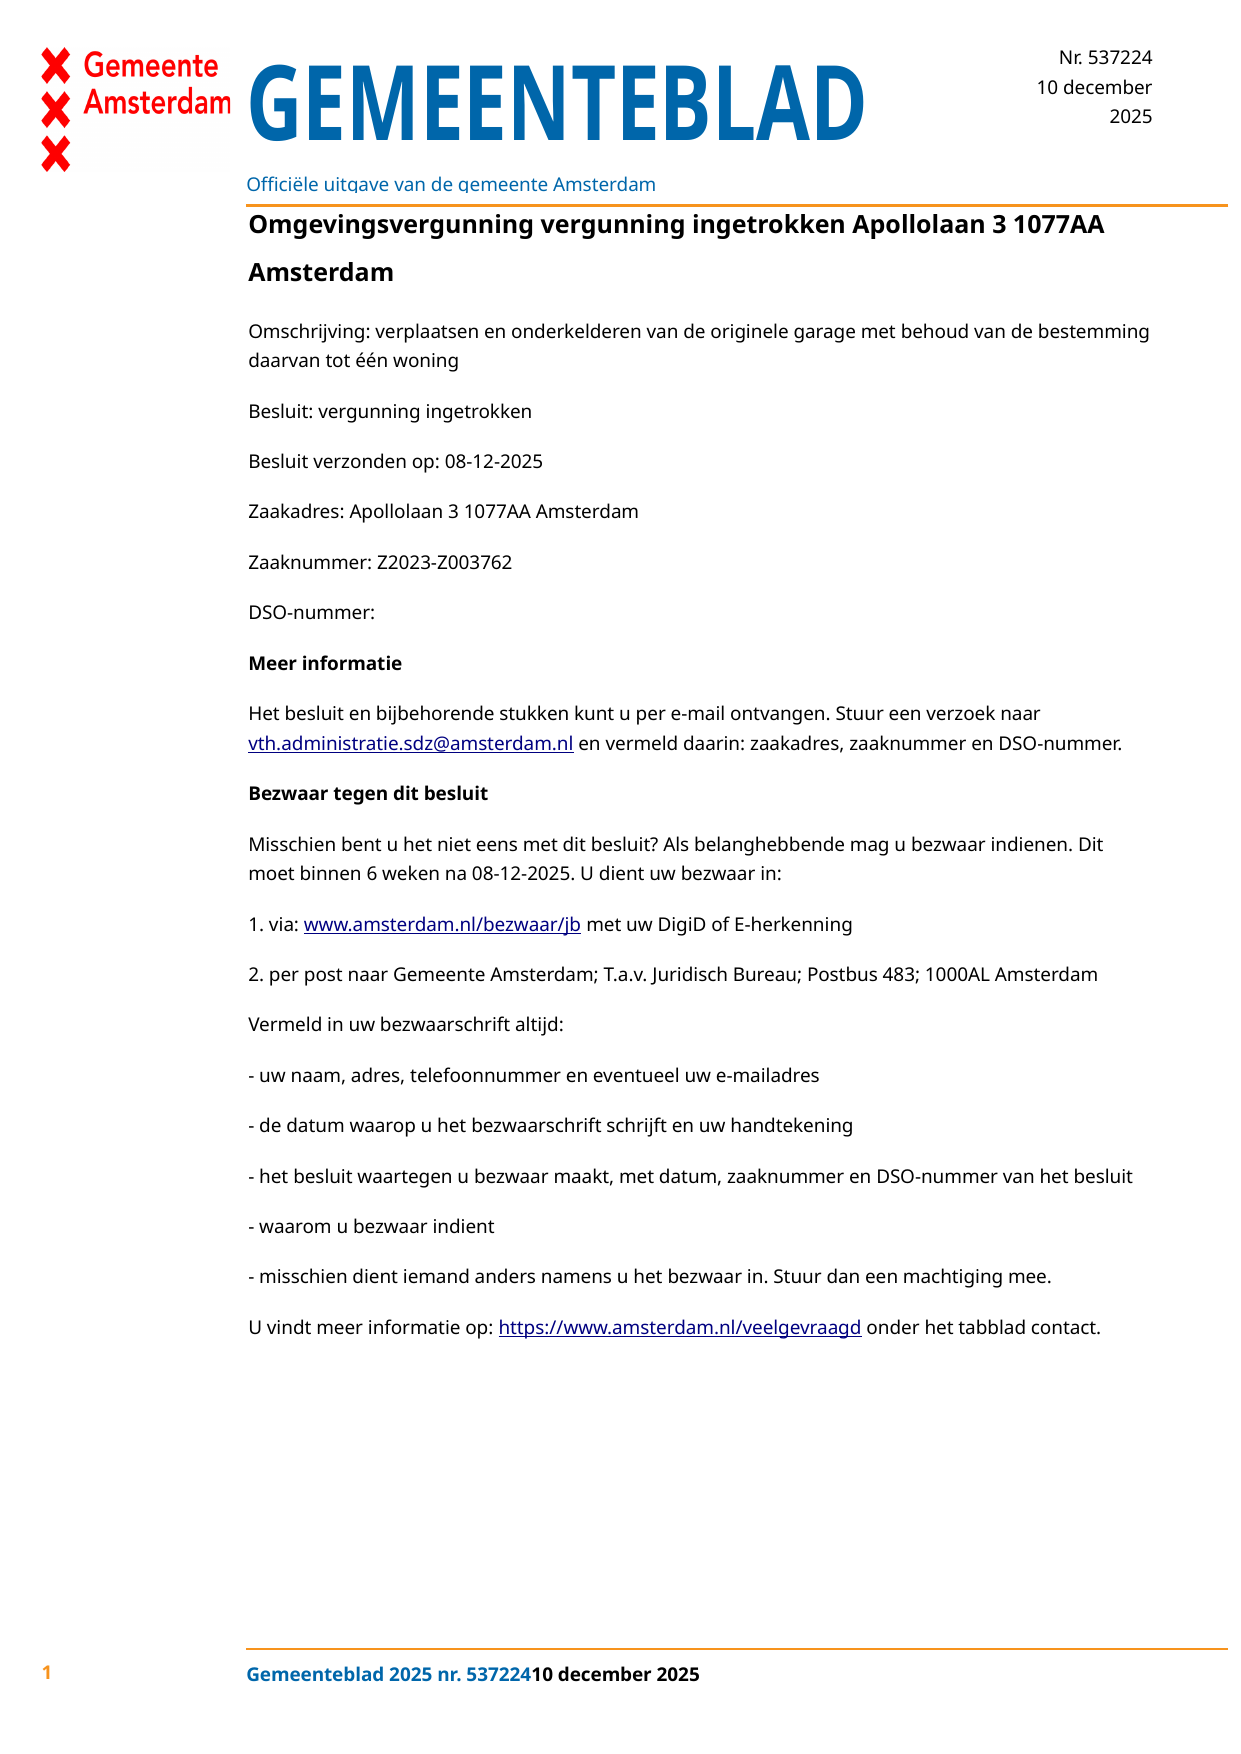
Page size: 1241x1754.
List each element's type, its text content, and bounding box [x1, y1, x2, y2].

text 2. per post naar Gemeente Amsterdam; T.a.v. Juridisch Bureau; Postbus 483; 1000AL Amsterdam [248, 961, 1152, 987]
text Besluit verzonden op: 08-12-2025 [248, 448, 1152, 474]
text Omgevingsvergunning vergunning ingetrokken Apollolaan 3 1077AA Amsterdam [248, 207, 1152, 288]
text Bezwaar tegen dit besluit [248, 780, 1152, 806]
text Besluit: vergunning ingetrokken [248, 398, 1152, 424]
text Het besluit en bijbehorende stukken kunt u per e-mail ontvangen. Stuur een verzoek naar vth.administratie.sdz@amsterdam.nl en vermeld daarin: zaakadres, zaaknummer en DSO-nummer. [248, 700, 1152, 756]
text - uw naam, adres, telefoonnummer en eventueel uw e-mailadres [248, 1062, 1152, 1088]
text U vindt meer informatie op: https://www.amsterdam.nl/veelgevraagd onder het tabblad contact. [248, 1314, 1152, 1340]
text - de datum waarop u het bezwaarschrift schrijft en uw handtekening [248, 1112, 1152, 1138]
text Zaakadres: Apollolaan 3 1077AA Amsterdam [248, 499, 1152, 524]
text - het besluit waartegen u bezwaar maakt, met datum, zaaknummer en DSO-nummer van het besluit [248, 1163, 1152, 1189]
picture [41, 47, 231, 172]
text - misschien dient iemand anders namens u het bezwaar in. Stuur dan een machtiging mee. [248, 1264, 1152, 1289]
text 1. via: www.amsterdam.nl/bezwaar/jb met uw DigiD of E-herkenning [248, 911, 1152, 937]
text Vermeld in uw bezwaarschrift altijd: [248, 1012, 1152, 1037]
text Meer informatie [248, 650, 1152, 676]
text Misschien bent u het niet eens met dit besluit? Als belanghebbende mag u bezwaar indienen. Dit moet binnen 6 weken na 08-12-2025. U dient uw bezwaar in: [248, 831, 1152, 886]
text DSO-nummer: [248, 599, 1152, 625]
text Omschrijving: verplaatsen en onderkelderen van de originele garage met behoud van de bestemming daarvan tot één woning [248, 318, 1152, 373]
text - waarom u bezwaar indient [248, 1213, 1152, 1239]
text Zaaknummer: Z2023-Z003762 [248, 549, 1152, 575]
